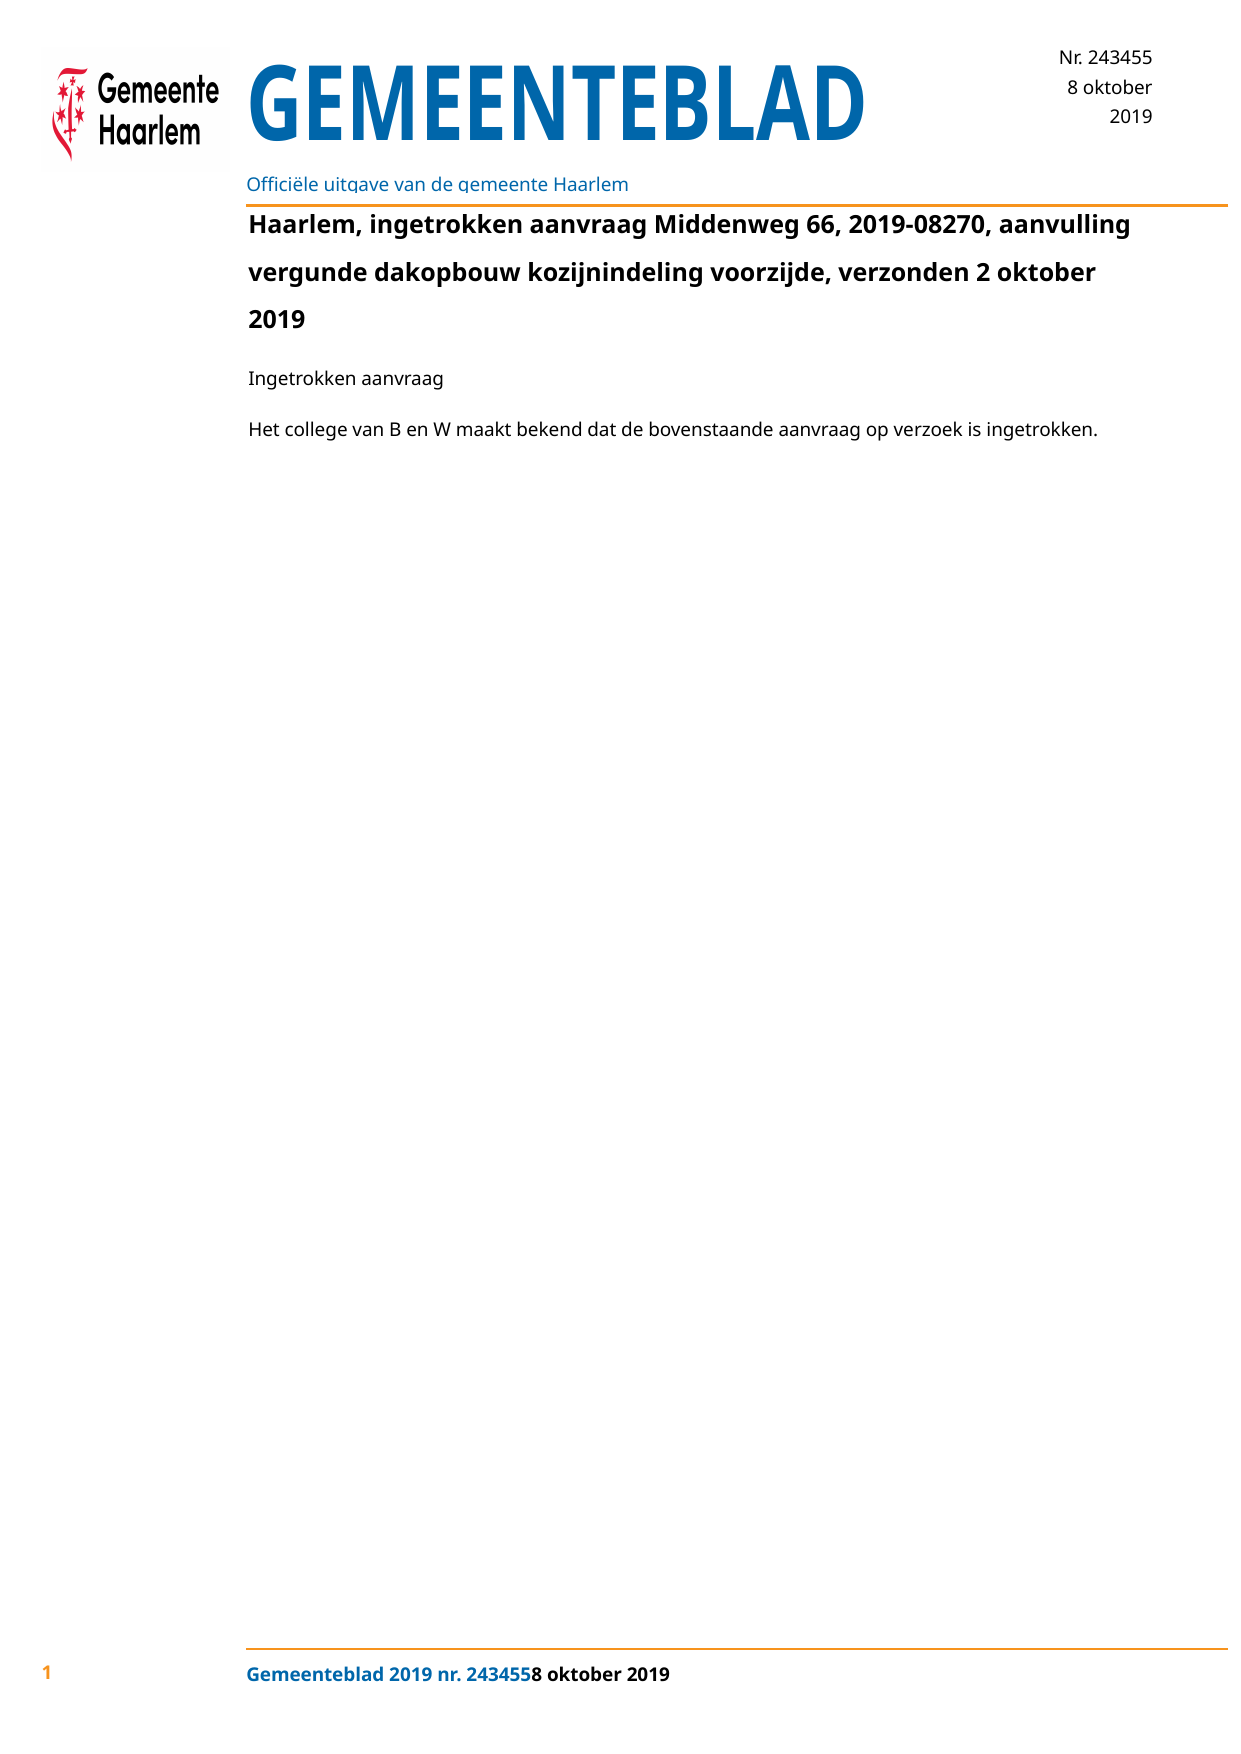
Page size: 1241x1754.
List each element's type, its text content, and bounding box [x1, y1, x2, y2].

text Het college van B en W maakt bekend dat de bovenstaande aanvraag op verzoek is ingetrokken. [248, 416, 1152, 442]
picture [41, 47, 231, 172]
text Ingetrokken aanvraag [248, 366, 1152, 391]
text Haarlem, ingetrokken aanvraag Middenweg 66, 2019-08270, aanvulling vergunde dakopbouw kozijnindeling voorzijde, verzonden 2 oktober 2019 [248, 207, 1152, 336]
